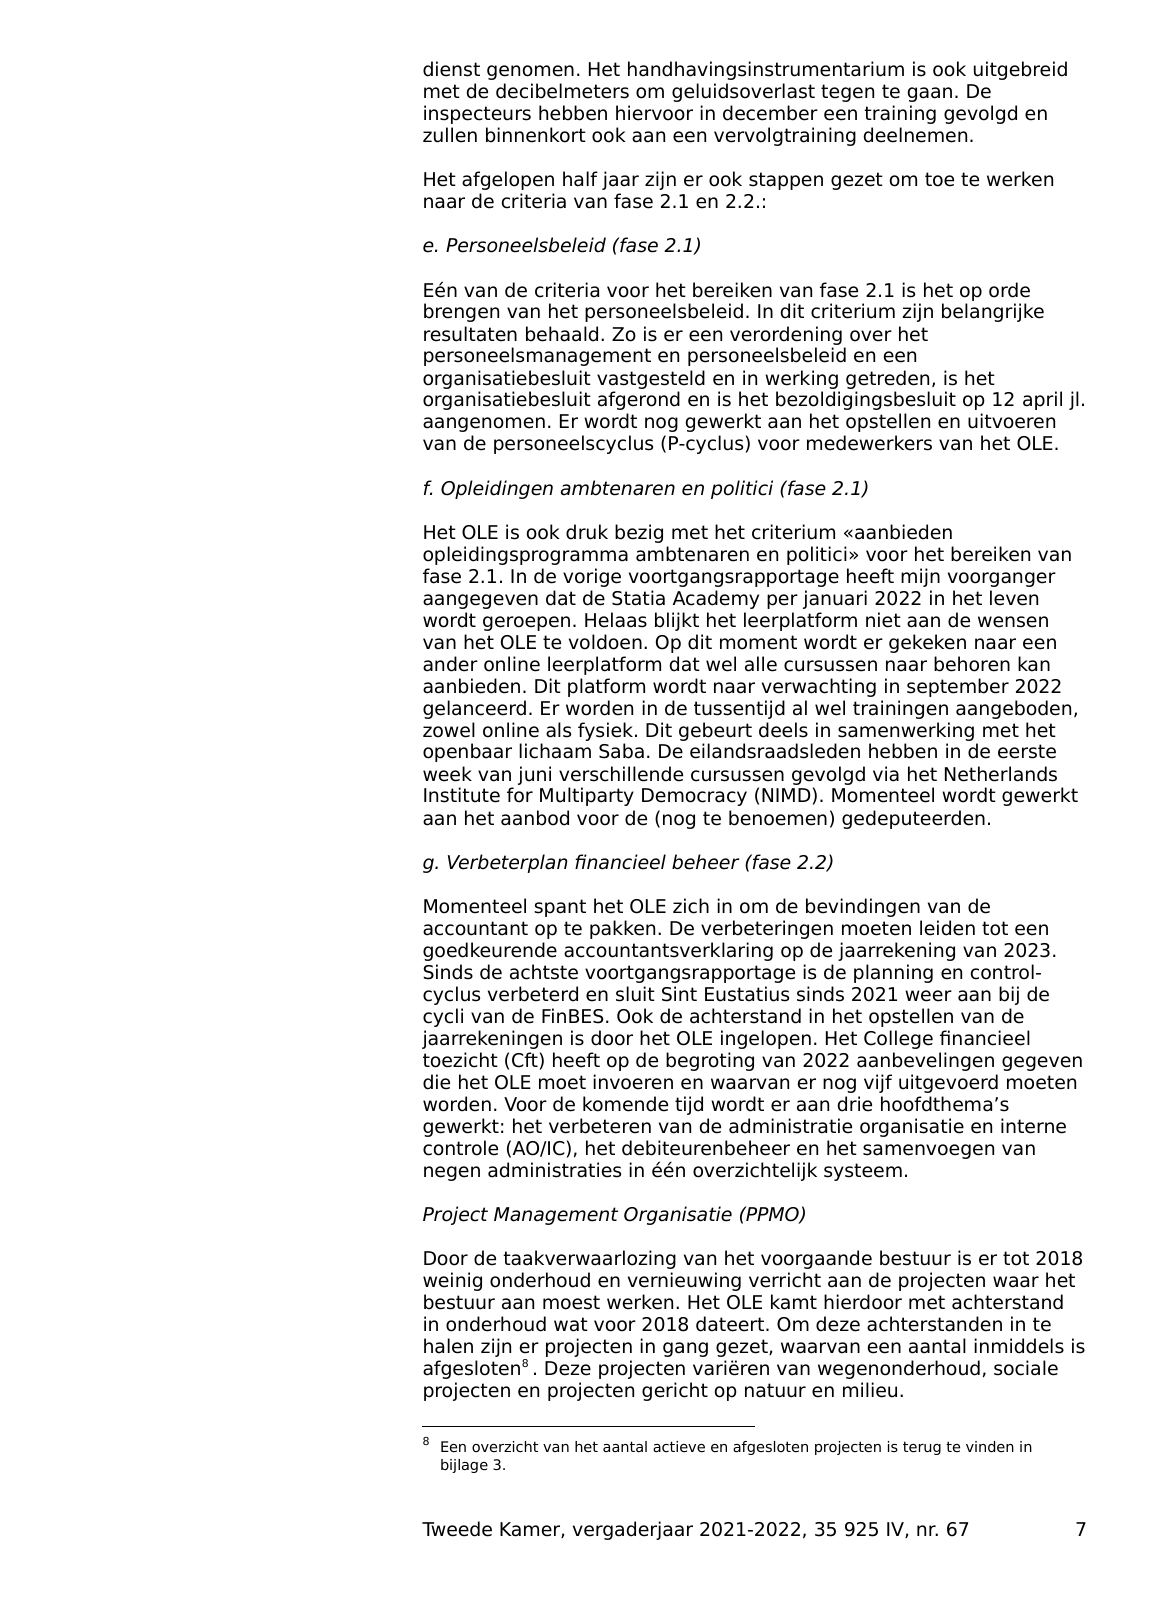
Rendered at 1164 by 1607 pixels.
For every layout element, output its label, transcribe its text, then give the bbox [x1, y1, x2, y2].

subtitle g. Verbeterplan financieel beheer (fase 2.2) [422, 852, 1087, 873]
text Het afgelopen half jaar zijn er ook stappen gezet om toe te werken naar de criteria van fase 2.1 en 2.2.: [422, 169, 1087, 213]
text Momenteel spant het OLE zich in om de bevindingen van de accountant op te pakken. De verbeteringen moeten leiden tot een goedkeurende accountantsverklaring op de jaarrekening van 2023. Sinds de achtste voortgangsrapportage is de planning en control-cyclus verbeterd en sluit Sint Eustatius sinds 2021 weer aan bij de cycli van de FinBES. Ook de achterstand in het opstellen van de jaarrekeningen is door het OLE ingelopen. Het College financieel toezicht (Cft) heeft op de begroting van 2022 aanbevelingen gegeven die het OLE moet invoeren en waarvan er nog vijf uitgevoerd moeten worden. Voor de komende tijd wordt er aan drie hoofdthema’s gewerkt: het verbeteren van de administratie organisatie en interne controle (AO/IC), het debiteurenbeheer en het samenvoegen van negen administraties in één overzichtelijk systeem. [422, 896, 1087, 1181]
text Een overzicht van het aantal actieve en afgesloten projecten is terug te vinden in bijlage 3. [422, 1435, 1087, 1474]
text dienst genomen. Het handhavingsinstrumentarium is ook uitgebreid met de decibelmeters om geluidsoverlast tegen te gaan. De inspecteurs hebben hiervoor in december een training gevolgd en zullen binnenkort ook aan een vervolgtraining deelnemen. [422, 59, 1087, 147]
subtitle e. Personeelsbeleid (fase 2.1) [422, 235, 1087, 257]
text Het OLE is ook druk bezig met het criterium «aanbieden opleidingsprogramma ambtenaren en politici» voor het bereiken van fase 2.1. In de vorige voortgangsrapportage heeft mijn voorganger aangegeven dat de Statia Academy per januari 2022 in het leven wordt geroepen. Helaas blijkt het leerplatform niet aan de wensen van het OLE te voldoen. Op dit moment wordt er gekeken naar een ander online leerplatform dat wel alle cursussen naar behoren kan aanbieden. Dit platform wordt naar verwachting in september 2022 gelanceerd. Er worden in de tussentijd al wel trainingen aangeboden, zowel online als fysiek. Dit gebeurt deels in samenwerking met het openbaar lichaam Saba. De eilandsraadsleden hebben in de eerste week van juni verschillende cursussen gevolgd via het Netherlands Institute for Multiparty Democracy (NIMD). Momenteel wordt gewerkt aan het aanbod voor de (nog te benoemen) gedeputeerden. [422, 522, 1087, 829]
subtitle f. Opleidingen ambtenaren en politici (fase 2.1) [422, 477, 1087, 499]
text Eén van de criteria voor het bereiken van fase 2.1 is het op orde brengen van het personeelsbeleid. In dit criterium zijn belangrijke resultaten behaald. Zo is er een verordening over het personeelsmanagement en personeelsbeleid en een organisatiebesluit vastgesteld en in werking getreden, is het organisatiebesluit afgerond en is het bezoldigingsbesluit op 12 april jl. aangenomen. Er wordt nog gewerkt aan het opstellen en uitvoeren van de personeelscyclus (P-cyclus) voor medewerkers van het OLE. [422, 279, 1087, 455]
subtitle Project Management Organisatie (PPMO) [422, 1204, 1087, 1226]
text Door de taakverwaarlozing van het voorgaande bestuur is er tot 2018 weinig onderhoud en vernieuwing verricht aan de projecten waar het bestuur aan moest werken. Het OLE kamt hierdoor met achterstand in onderhoud wat voor 2018 dateert. Om deze achterstanden in te halen zijn er projecten in gang gezet, waarvan een aantal inmiddels is afgesloten. Deze projecten variëren van wegenonderhoud, sociale projecten en projecten gericht op natuur en milieu. [422, 1248, 1087, 1402]
